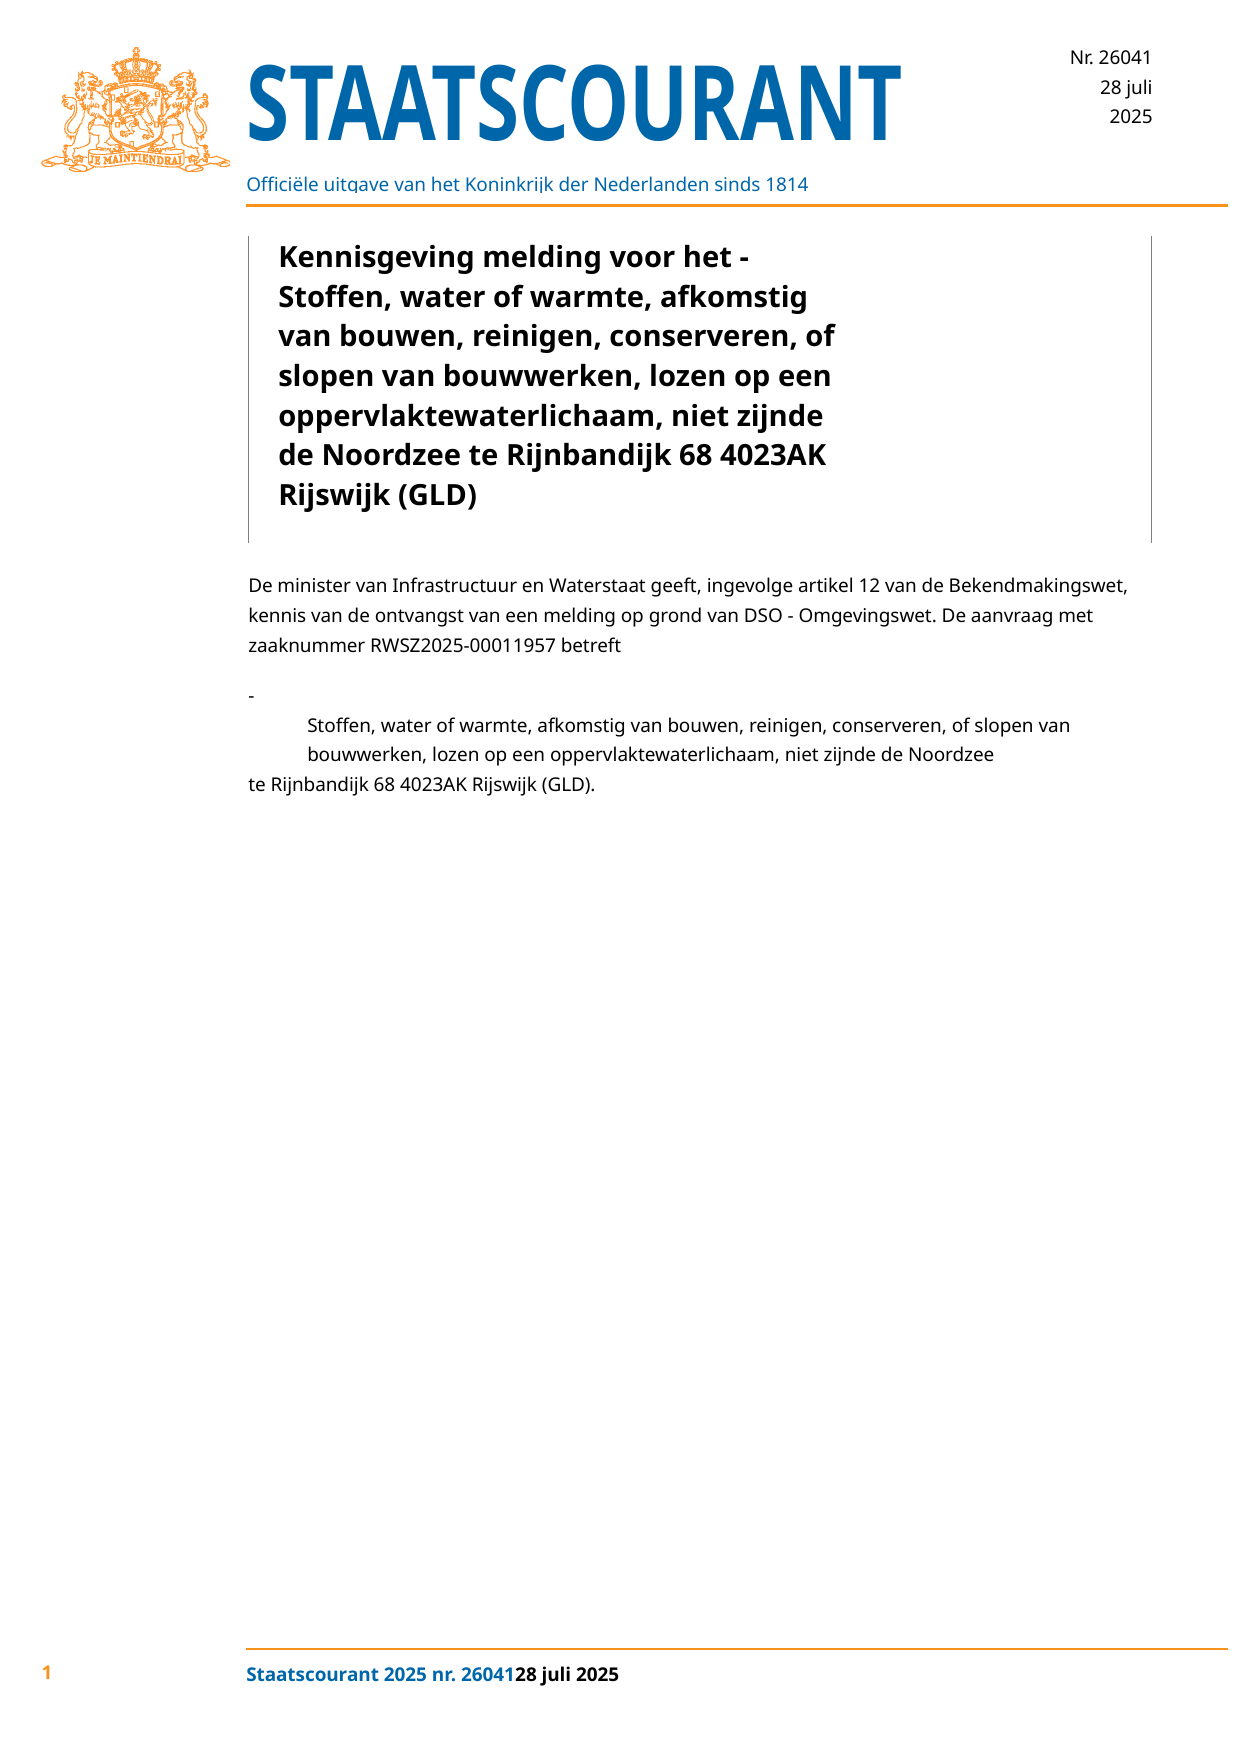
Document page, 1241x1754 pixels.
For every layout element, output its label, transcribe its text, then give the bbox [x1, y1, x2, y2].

list Stoffen, water of warmte, afkomstig van bouwen, reinigen, conserveren, of slopen van bouwwerken, lozen op een oppervlaktewaterlichaam, niet zijnde de Noordzee [248, 712, 1152, 767]
table_header [850, 236, 912, 413]
table_header [1090, 236, 1151, 413]
picture [912, 236, 1090, 414]
table_header Kennisgeving melding voor het -Stoffen, water of warmte, afkomstig van bouwen, reinigen, conserveren, of slopen van bouwwerken, lozen op een oppervlaktewaterlichaam, niet zijnde de Noordzee te Rijnbandijk 68 4023AK Rijswijk (GLD) [249, 236, 850, 543]
table_header [850, 414, 1151, 543]
text te Rijnbandijk 68 4023AK Rijswijk (GLD). [248, 771, 1152, 797]
text De minister van Infrastructuur en Waterstaat geeft, ingevolge artikel 12 van de Bekendmakingswet, kennis van de ontvangst van een melding op grond van DSO - Omgevingswet. De aanvraag met zaaknummer RWSZ2025-00011957 betreft [248, 573, 1152, 658]
picture [41, 47, 231, 172]
